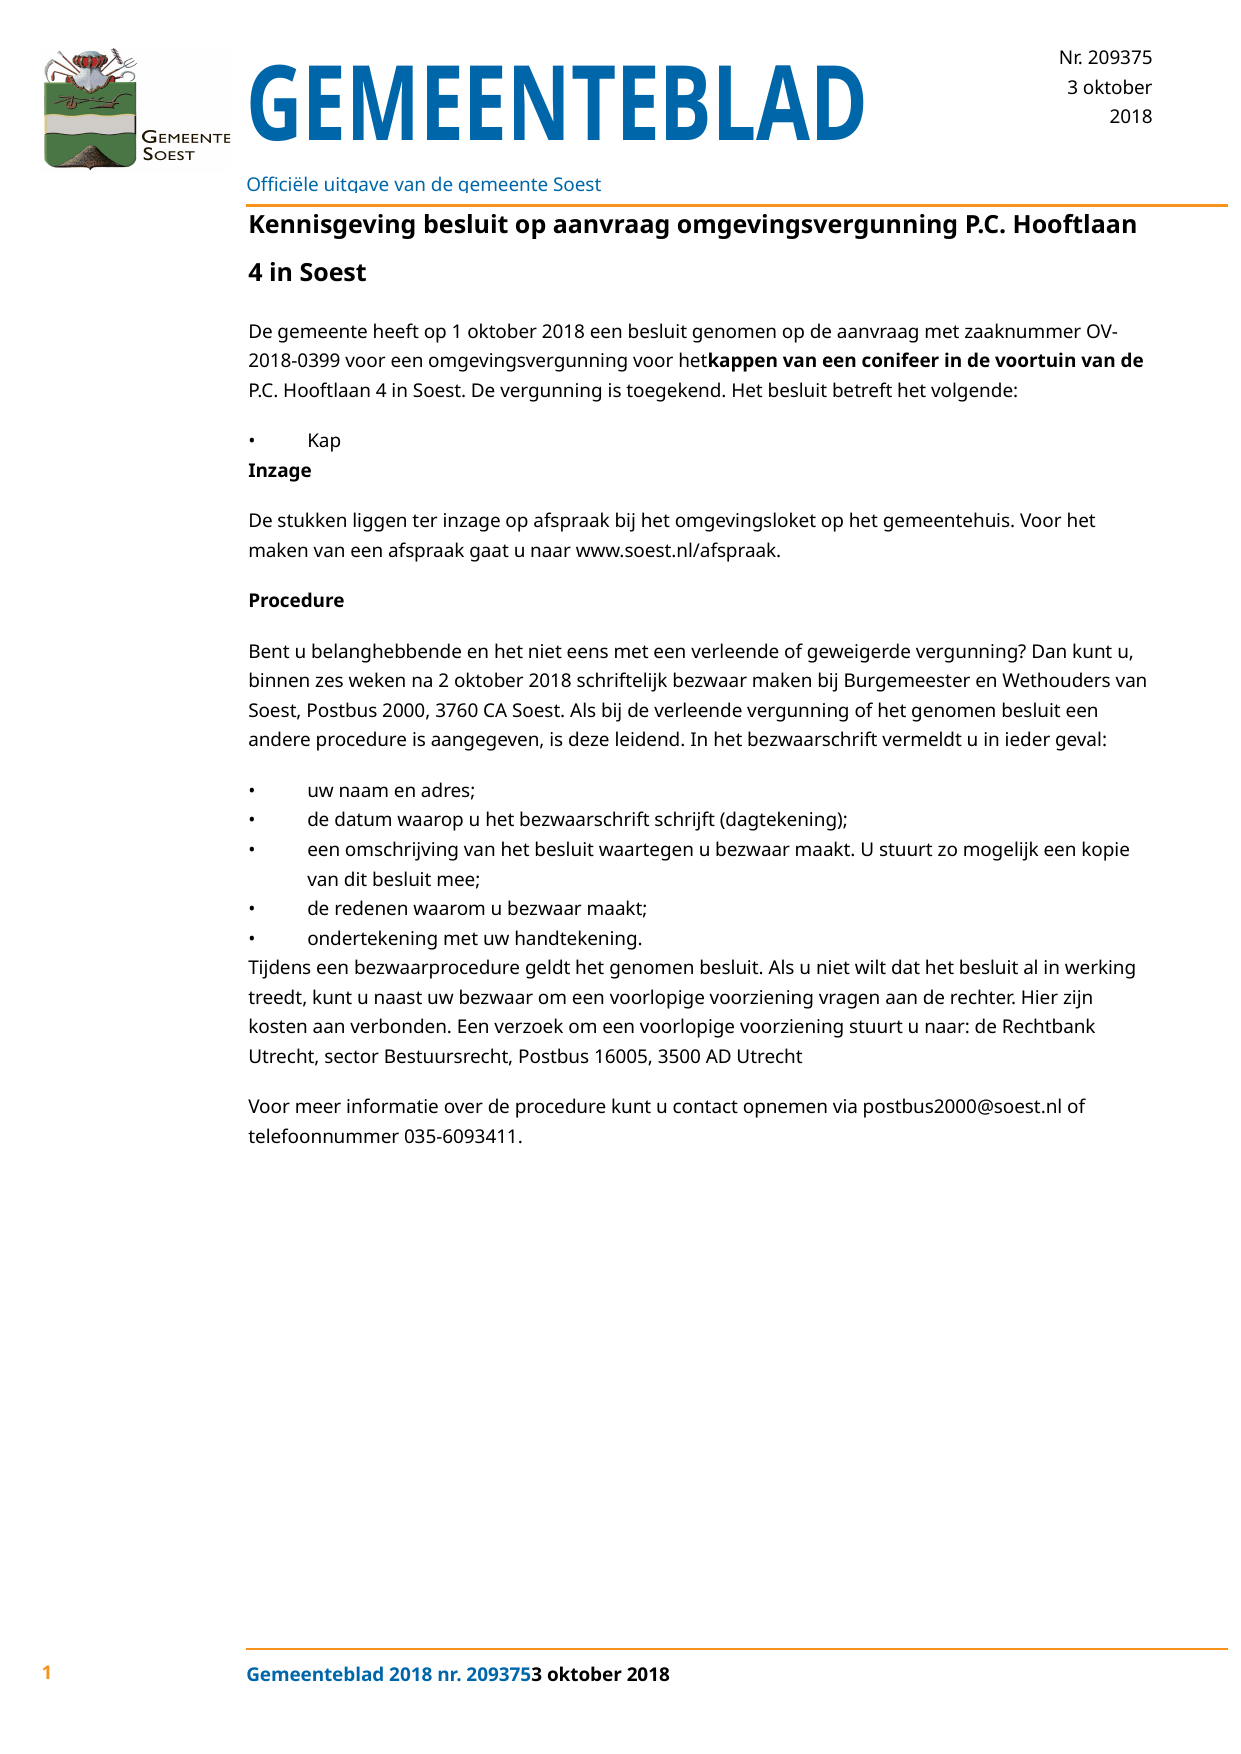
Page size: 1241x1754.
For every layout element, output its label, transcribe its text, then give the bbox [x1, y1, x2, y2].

list de redenen waarom u bezwaar maakt; [248, 895, 1152, 921]
text Inzage [248, 457, 1152, 483]
list de datum waarop u het bezwaarschrift schrijft (dagtekening); [248, 807, 1152, 832]
text Kennisgeving besluit op aanvraag omgevingsvergunning P.C. Hooftlaan 4 in Soest [248, 207, 1152, 288]
text Bent u belanghebbende en het niet eens met een verleende of geweigerde vergunning? Dan kunt u, binnen zes weken na 2 oktober 2018 schriftelijk bezwaar maken bij Burgemeester en Wethouders van Soest, Postbus 2000, 3760 CA Soest. Als bij de verleende vergunning of het genomen besluit een andere procedure is aangegeven, is deze leidend. In het bezwaarschrift vermeldt u in ieder geval: [248, 638, 1152, 752]
text Voor meer informatie over de procedure kunt u contact opnemen via postbus2000@soest.nl of telefoonnummer 035-6093411. [248, 1094, 1152, 1149]
list een omschrijving van het besluit waartegen u bezwaar maakt. U stuurt zo mogelijk een kopie van dit besluit mee; [248, 836, 1152, 892]
picture [41, 47, 231, 172]
text De stukken liggen ter inzage op afspraak bij het omgevingsloket op het gemeentehuis. Voor het maken van een afspraak gaat u naar www.soest.nl/afspraak. [248, 507, 1152, 563]
list Kap [248, 427, 1152, 453]
text De gemeente heeft op 1 oktober 2018 een besluit genomen op de aanvraag met zaaknummer OV-2018-0399 voor een omgevingsvergunning voor hetkappen van een conifeer in de voortuin van de P.C. Hooftlaan 4 in Soest. De vergunning is toegekend. Het besluit betreft het volgende: [248, 318, 1152, 403]
list ondertekening met uw handtekening. [248, 925, 1152, 951]
list uw naam en adres; [248, 777, 1152, 803]
text Procedure [248, 587, 1152, 613]
text Tijdens een bezwaarprocedure geldt het genomen besluit. Als u niet wilt dat het besluit al in werking treedt, kunt u naast uw bezwaar om een voorlopige voorziening vragen aan de rechter. Hier zijn kosten aan verbonden. Een verzoek om een voorlopige voorziening stuurt u naar: de Rechtbank Utrecht, sector Bestuursrecht, Postbus 16005, 3500 AD Utrecht [248, 954, 1152, 1069]
